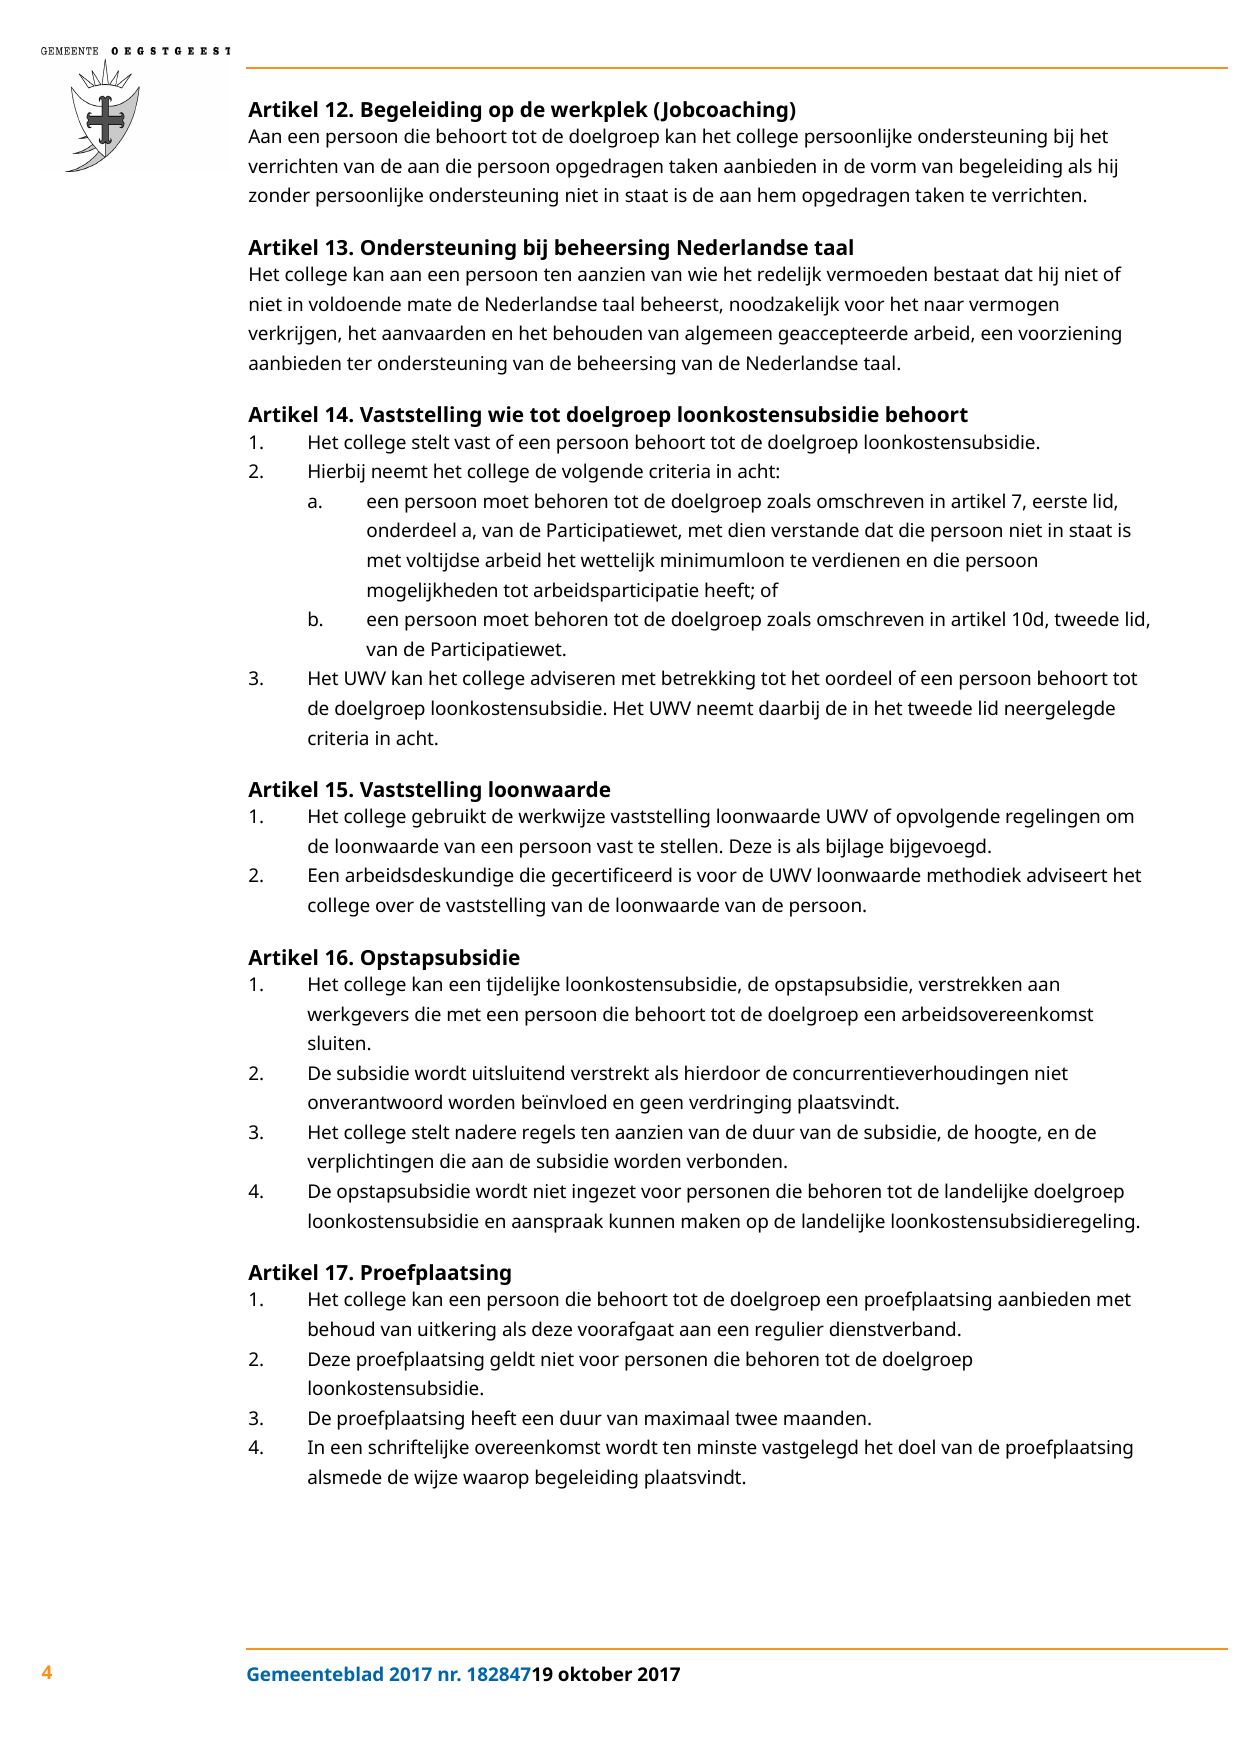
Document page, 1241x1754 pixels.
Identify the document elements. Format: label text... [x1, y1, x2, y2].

text Artikel 16. Opstapsubsidie [248, 943, 1152, 971]
list In een schriftelijke overeenkomst wordt ten minste vastgelegd het doel van de proefplaatsing alsmede de wijze waarop begeleiding plaatsvindt. [248, 1434, 1152, 1490]
list Het college kan een tijdelijke loonkostensubsidie, de opstapsubsidie, verstrekken aan werkgevers die met een persoon die behoort tot de doelgroep een arbeidsovereenkomst sluiten. [248, 971, 1152, 1056]
text Artikel 17. Proefplaatsing [248, 1258, 1152, 1287]
list Deze proefplaatsing geldt niet voor personen die behoren tot de doelgroep loonkostensubsidie. [248, 1346, 1152, 1401]
list Het college stelt nadere regels ten aanzien van de duur van de subsidie, de hoogte, en de verplichtingen die aan de subsidie worden verbonden. [248, 1119, 1152, 1174]
list Hierbij neemt het college de volgende criteria in acht: [248, 458, 1152, 484]
text Artikel 13. Ondersteuning bij beheersing Nederlandse taal [248, 233, 1152, 261]
list Het UWV kan het college adviseren met betrekking tot het oordeel of een persoon behoort tot de doelgroep loonkostensubsidie. Het UWV neemt daarbij de in het tweede lid neergelegde criteria in acht. [248, 666, 1152, 750]
list De opstapsubsidie wordt niet ingezet voor personen die behoren tot de landelijke doelgroep loonkostensubsidie en aanspraak kunnen maken op de landelijke loonkostensubsidieregeling. [248, 1178, 1152, 1233]
text Artikel 15. Vaststelling loonwaarde [248, 775, 1152, 803]
text Artikel 14. Vaststelling wie tot doelgroep loonkostensubsidie behoort [248, 400, 1152, 429]
list De proefplaatsing heeft een duur van maximaal twee maanden. [248, 1405, 1152, 1431]
list De subsidie wordt uitsluitend verstrekt als hierdoor de concurrentieverhoudingen niet onverantwoord worden beïnvloed en geen verdringing plaatsvindt. [248, 1060, 1152, 1115]
text Aan een persoon die behoort tot de doelgroep kan het college persoonlijke ondersteuning bij het verrichten van de aan die persoon opgedragen taken aanbieden in de vorm van begeleiding als hij zonder persoonlijke ondersteuning niet in staat is de aan hem opgedragen taken te verrichten. [248, 123, 1152, 208]
list Het college kan een persoon die behoort tot de doelgroep een proefplaatsing aanbieden met behoud van uitkering als deze voorafgaat aan een regulier dienstverband. [248, 1287, 1152, 1342]
list Het college gebruikt de werkwijze vaststelling loonwaarde UWV of opvolgende regelingen om de loonwaarde van een persoon vast te stellen. Deze is als bijlage bijgevoegd. [248, 803, 1152, 859]
list Het college stelt vast of een persoon behoort tot de doelgroep loonkostensubsidie. [248, 429, 1152, 454]
picture [41, 47, 231, 172]
text Het college kan aan een persoon ten aanzien van wie het redelijk vermoeden bestaat dat hij niet of niet in voldoende mate de Nederlandse taal beheerst, noodzakelijk voor het naar vermogen verkrijgen, het aanvaarden en het behouden van algemeen geaccepteerde arbeid, een voorziening aanbieden ter ondersteuning van de beheersing van de Nederlandse taal. [248, 261, 1152, 376]
list een persoon moet behoren tot de doelgroep zoals omschreven in artikel 10d, tweede lid, van de Participatiewet. [307, 606, 1152, 662]
text Artikel 12. Begeleiding op de werkplek (Jobcoaching) [248, 95, 1152, 123]
list een persoon moet behoren tot de doelgroep zoals omschreven in artikel 7, eerste lid, onderdeel a, van de Participatiewet, met dien verstande dat die persoon niet in staat is met voltijdse arbeid het wettelijk minimumloon te verdienen en die persoon mogelijkheden tot arbeidsparticipatie heeft; of [307, 488, 1152, 602]
list Een arbeidsdeskundige die gecertificeerd is voor de UWV loonwaarde methodiek adviseert het college over de vaststelling van de loonwaarde van de persoon. [248, 863, 1152, 918]
